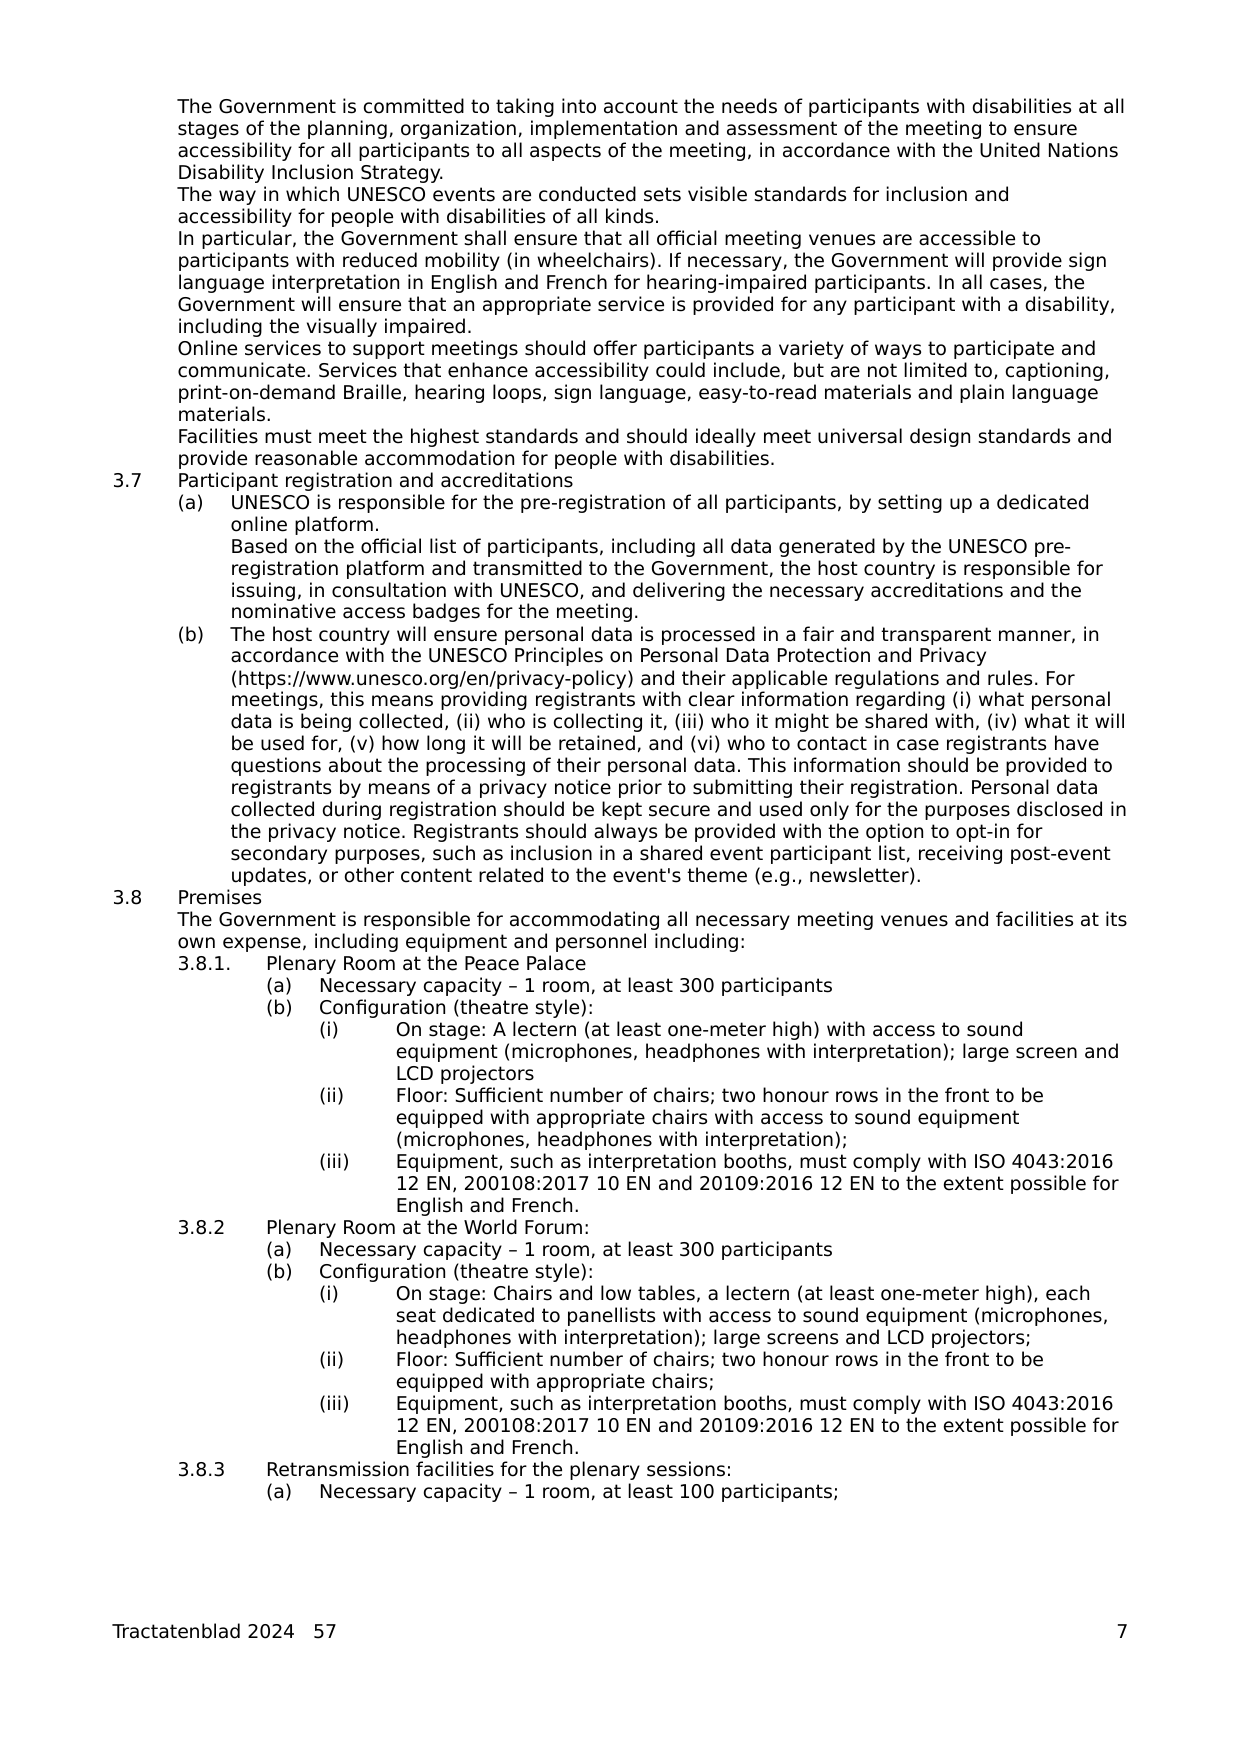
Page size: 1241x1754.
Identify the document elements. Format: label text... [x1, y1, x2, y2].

text 3.8.2 Plenary Room at the World Forum: [177, 1217, 1128, 1239]
text In particular, the Government shall ensure that all official meeting venues are accessible to participants with reduced mobility (in wheelchairs). If necessary, the Government will provide sign language interpretation in English and French for hearing-impaired participants. In all cases, the Government will ensure that an appropriate service is provided for any participant with a disability, including the visually impaired. [177, 228, 1128, 338]
text (a) Necessary capacity – 1 room, at least 100 participants; [266, 1481, 1128, 1503]
text (b) The host country will ensure personal data is processed in a fair and transparent manner, in accordance with the UNESCO Principles on Personal Data Protection and Privacy (https://www.unesco.org/en/privacy-policy) and their applicable regulations and rules. For meetings, this means providing registrants with clear information regarding (i) what personal data is being collected, (ii) who is collecting it, (iii) who it might be shared with, (iv) what it will be used for, (v) how long it will be retained, and (vi) who to contact in case registrants have questions about the processing of their personal data. This information should be provided to registrants by means of a privacy notice prior to submitting their registration. Personal data collected during registration should be kept secure and used only for the purposes disclosed in the privacy notice. Registrants should always be provided with the option to opt-in for secondary purposes, such as inclusion in a shared event participant list, receiving post-event updates, or other content related to the event's theme (e.g., newsletter). [177, 623, 1128, 887]
text 3.8 Premises [112, 887, 1128, 909]
text 3.8.3 Retransmission facilities for the plenary sessions: [177, 1459, 1128, 1481]
text (a) UNESCO is responsible for the pre-registration of all participants, by setting up a dedicated online platform. [177, 492, 1128, 536]
text Online services to support meetings should offer participants a variety of ways to participate and communicate. Services that enhance accessibility could include, but are not limited to, captioning, print-on-demand Braille, hearing loops, sign language, easy-to-read materials and plain language materials. [177, 338, 1128, 426]
text (a) Necessary capacity – 1 room, at least 300 participants [266, 975, 1128, 997]
text (a) Necessary capacity – 1 room, at least 300 participants [266, 1239, 1128, 1261]
text 3.8.1. Plenary Room at the Peace Palace [177, 953, 1128, 975]
text The way in which UNESCO events are conducted sets visible standards for inclusion and accessibility for people with disabilities of all kinds. [177, 184, 1128, 228]
text Based on the official list of participants, including all data generated by the UNESCO pre-registration platform and transmitted to the Government, the host country is responsible for issuing, in consultation with UNESCO, and delivering the necessary accreditations and the nominative access badges for the meeting. [230, 536, 1128, 623]
text 3.7 Participant registration and accreditations [112, 469, 1128, 492]
text (b) Configuration (theatre style): [266, 1261, 1128, 1283]
text (i) On stage: A lectern (at least one-meter high) with access to sound equipment (microphones, headphones with interpretation); large screen and LCD projectors [319, 1019, 1128, 1085]
text (iii) Equipment, such as interpretation booths, must comply with ISO 4043:2016 12 EN, 200108:2017 10 EN and 20109:2016 12 EN to the extent possible for English and French. [319, 1151, 1128, 1217]
text (ii) Floor: Sufficient number of chairs; two honour rows in the front to be equipped with appropriate chairs with access to sound equipment (microphones, headphones with interpretation); [319, 1085, 1128, 1151]
text The Government is committed to taking into account the needs of participants with disabilities at all stages of the planning, organization, implementation and assessment of the meeting to ensure accessibility for all participants to all aspects of the meeting, in accordance with the United Nations Disability Inclusion Strategy. [177, 96, 1128, 184]
text The Government is responsible for accommodating all necessary meeting venues and facilities at its own expense, including equipment and personnel including: [177, 909, 1128, 953]
text (i) On stage: Chairs and low tables, a lectern (at least one-meter high), each seat dedicated to panellists with access to sound equipment (microphones, headphones with interpretation); large screens and LCD projectors; [319, 1283, 1128, 1349]
text Facilities must meet the highest standards and should ideally meet universal design standards and provide reasonable accommodation for people with disabilities. [177, 426, 1128, 469]
text (ii) Floor: Sufficient number of chairs; two honour rows in the front to be equipped with appropriate chairs; [319, 1349, 1128, 1393]
text (b) Configuration (theatre style): [266, 997, 1128, 1019]
text (iii) Equipment, such as interpretation booths, must comply with ISO 4043:2016 12 EN, 200108:2017 10 EN and 20109:2016 12 EN to the extent possible for English and French. [319, 1393, 1128, 1459]
